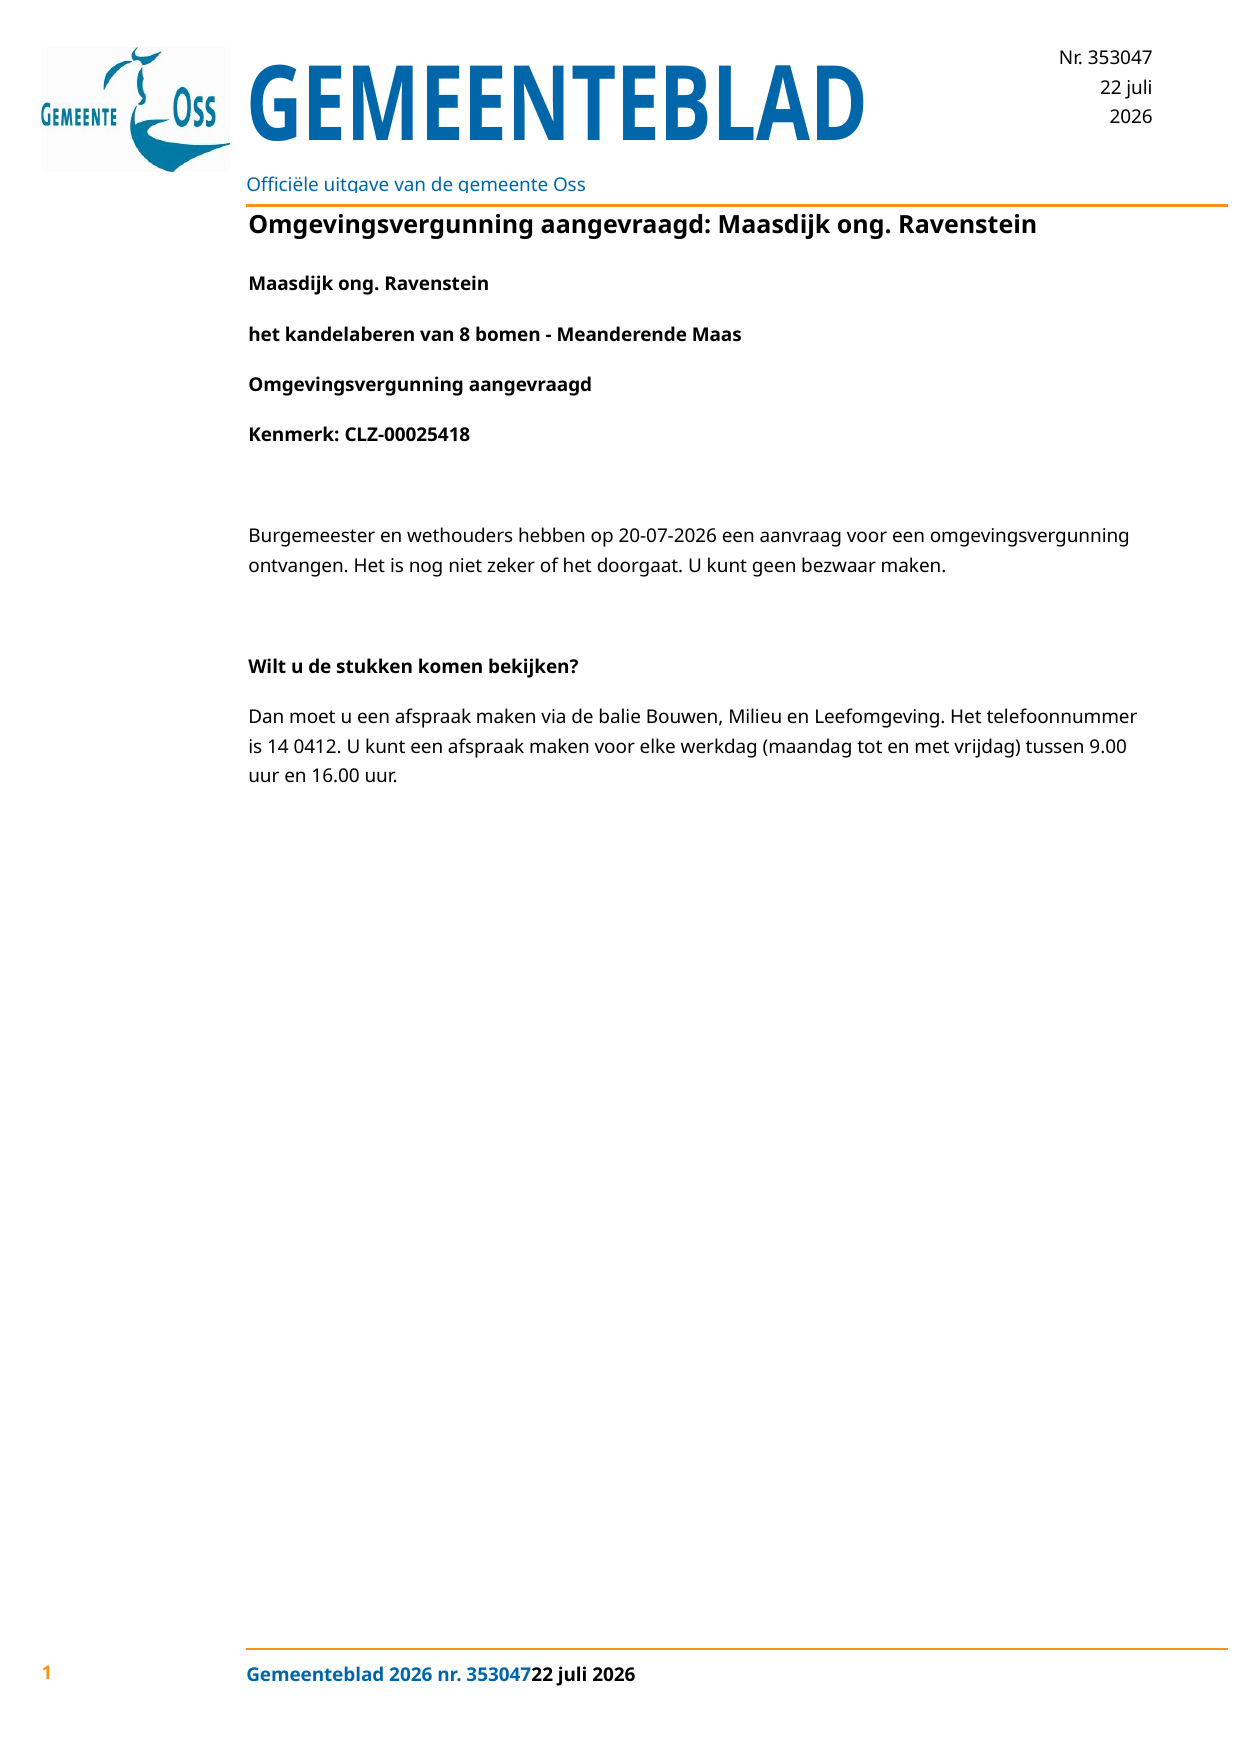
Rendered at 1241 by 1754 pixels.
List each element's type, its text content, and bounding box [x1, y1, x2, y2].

text Maasdijk ong. Ravenstein [248, 270, 1152, 296]
text Dan moet u een afspraak maken via de balie Bouwen, Milieu en Leefomgeving. Het telefoonnummer is 14 0412. U kunt een afspraak maken voor elke werkdag (maandag tot en met vrijdag) tussen 9.00 uur en 16.00 uur. [248, 703, 1152, 788]
text Omgevingsvergunning aangevraagd [248, 371, 1152, 397]
text Burgemeester en wethouders hebben op 20-07-2026 een aanvraag voor een omgevingsvergunning ontvangen. Het is nog niet zeker of het doorgaat. U kunt geen bezwaar maken. [248, 522, 1152, 578]
text het kandelaberen van 8 bomen - Meanderende Maas [248, 321, 1152, 346]
text Omgevingsvergunning aangevraagd: Maasdijk ong. Ravenstein [248, 207, 1152, 241]
text Kenmerk: CLZ-00025418 [248, 422, 1152, 447]
text Wilt u de stukken komen bekijken? [248, 653, 1152, 678]
picture [41, 47, 231, 172]
